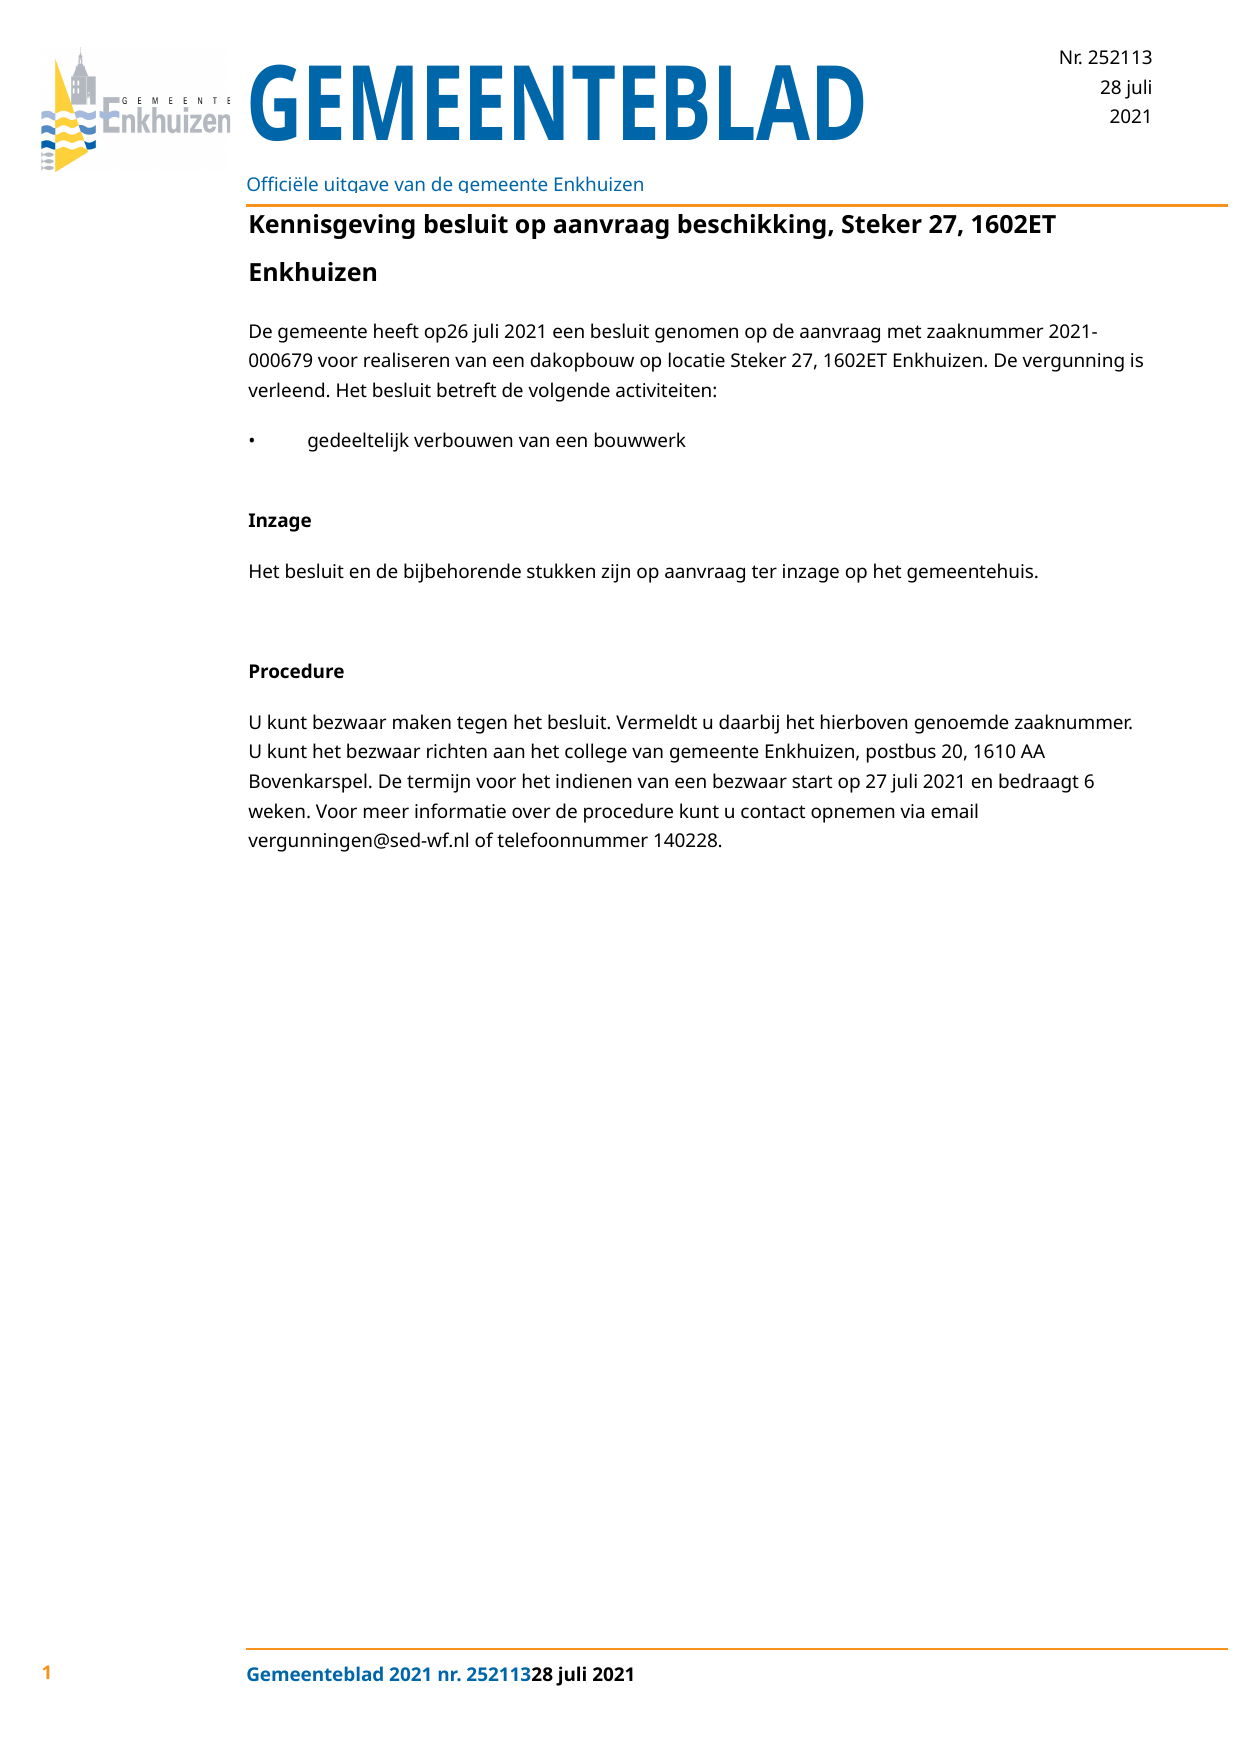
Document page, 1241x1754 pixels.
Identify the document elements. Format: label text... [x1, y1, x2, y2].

text U kunt bezwaar maken tegen het besluit. Vermeldt u daarbij het hierboven genoemde zaaknummer. U kunt het bezwaar richten aan het college van gemeente Enkhuizen, postbus 20, 1610 AA Bovenkarspel. De termijn voor het indienen van een bezwaar start op 27 juli 2021 en bedraagt 6 weken. Voor meer informatie over de procedure kunt u contact opnemen via email vergunningen@sed-wf.nl of telefoonnummer 140228. [248, 709, 1152, 853]
text Het besluit en de bijbehorende stukken zijn op aanvraag ter inzage op het gemeentehuis. [248, 558, 1152, 584]
list gedeeltelijk verbouwen van een bouwwerk [248, 427, 1152, 453]
text Kennisgeving besluit op aanvraag beschikking, Steker 27, 1602ET Enkhuizen [248, 207, 1152, 288]
text Inzage [248, 507, 1152, 533]
picture [41, 47, 231, 172]
text Procedure [248, 659, 1152, 684]
text De gemeente heeft op26 juli 2021 een besluit genomen op de aanvraag met zaaknummer 2021-000679 voor realiseren van een dakopbouw op locatie Steker 27, 1602ET Enkhuizen. De vergunning is verleend. Het besluit betreft de volgende activiteiten: [248, 318, 1152, 403]
